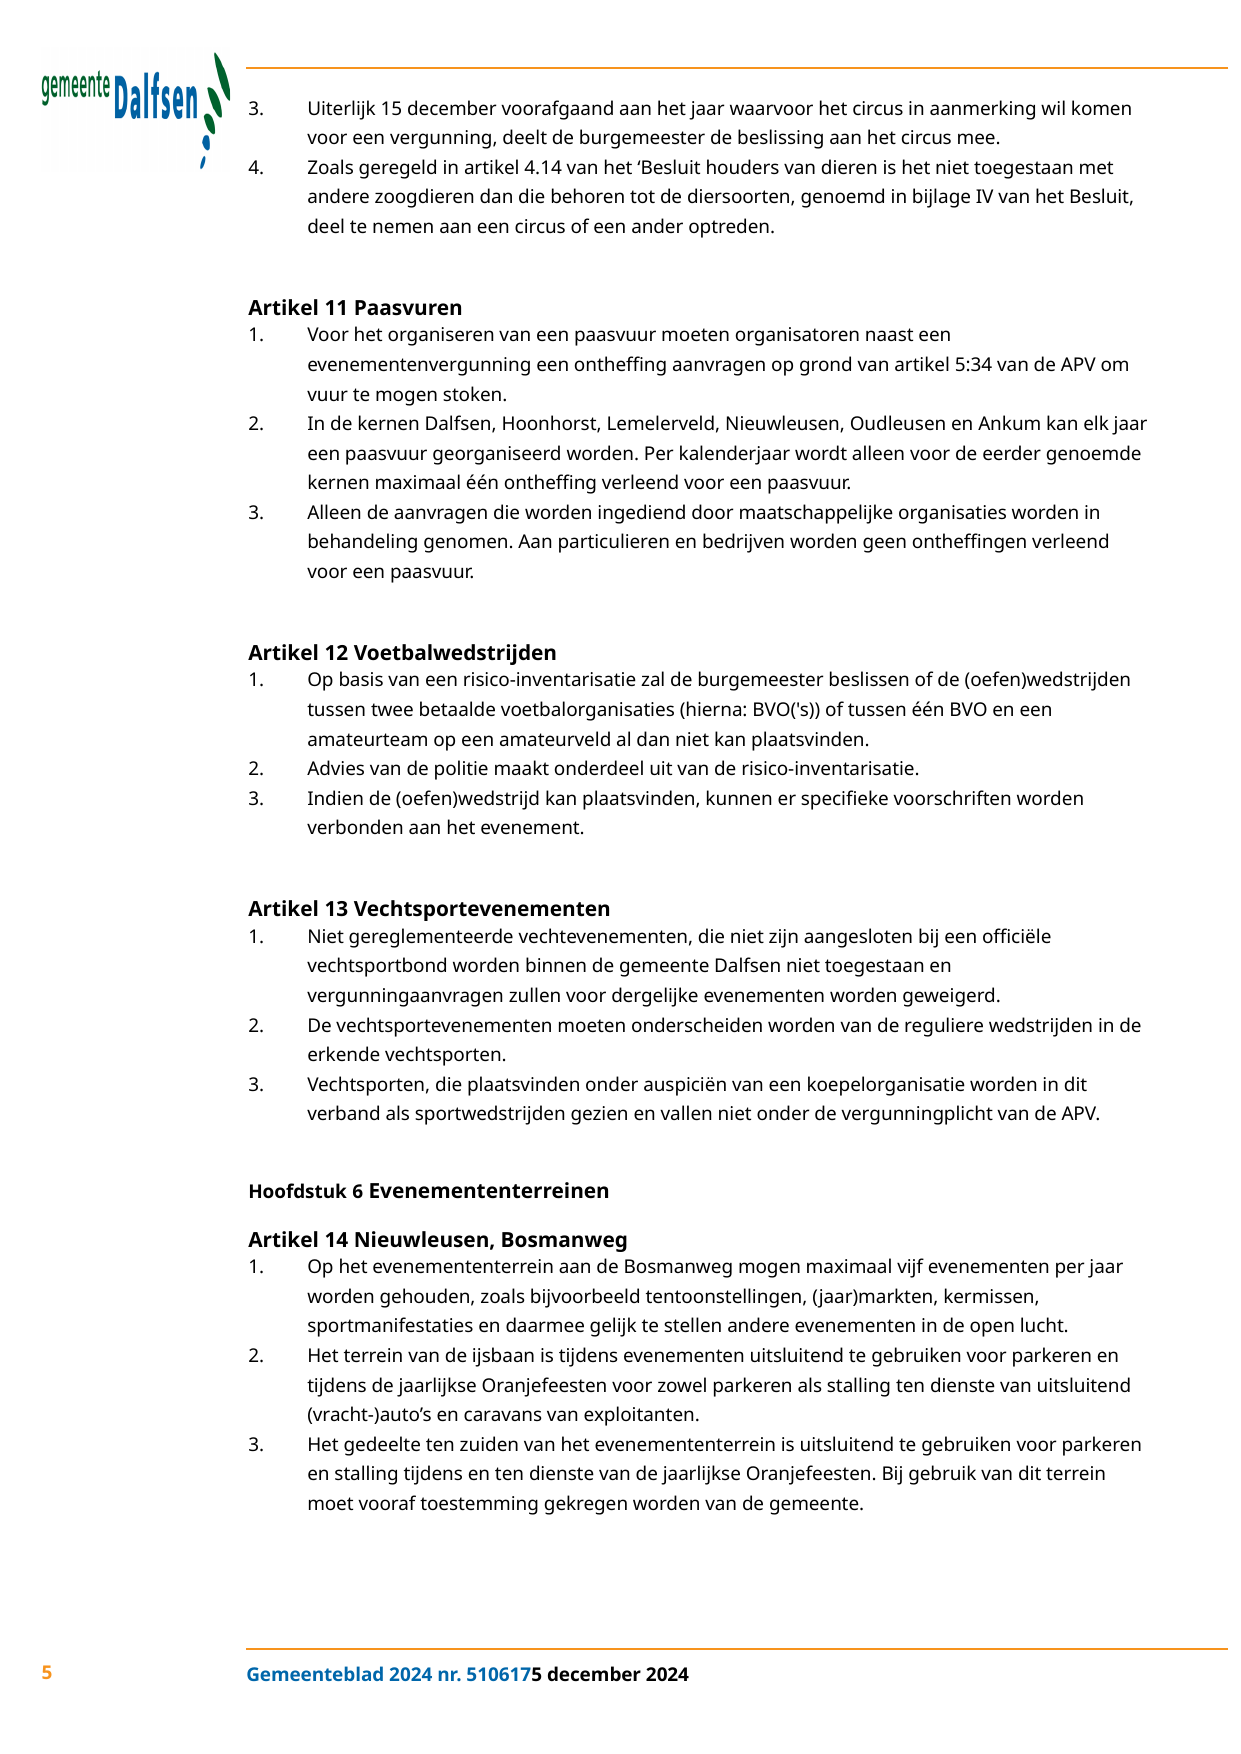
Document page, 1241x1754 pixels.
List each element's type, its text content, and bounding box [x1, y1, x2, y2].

text Artikel 13 Vechtsportevenementen [248, 894, 1152, 923]
list Voor het organiseren van een paasvuur moeten organisatoren naast een evenementenvergunning een ontheffing aanvragen op grond van artikel 5:34 van de APV om vuur te mogen stoken. [248, 322, 1152, 406]
list Zoals geregeld in artikel 4.14 van het ‘Besluit houders van dieren is het niet toegestaan met andere zoogdieren dan die behoren tot de diersoorten, genoemd in bijlage IV van het Besluit, deel te nemen aan een circus of een ander optreden. [248, 154, 1152, 239]
list Uiterlijk 15 december voorafgaand aan het jaar waarvoor het circus in aanmerking wil komen voor een vergunning, deelt de burgemeester de beslissing aan het circus mee. [248, 95, 1152, 150]
picture [41, 47, 231, 172]
list In de kernen Dalfsen, Hoonhorst, Lemelerveld, Nieuwleusen, Oudleusen en Ankum kan elk jaar een paasvuur georganiseerd worden. Per kalenderjaar wordt alleen voor de eerder genoemde kernen maximaal één ontheffing verleend voor een paasvuur. [248, 410, 1152, 495]
list Vechtsporten, die plaatsvinden onder auspiciën van een koepelorganisatie worden in dit verband als sportwedstrijden gezien en vallen niet onder de vergunningplicht van de APV. [248, 1071, 1152, 1126]
text Artikel 12 Voetbalwedstrijden [248, 638, 1152, 667]
text Artikel 11 Paasvuren [248, 293, 1152, 322]
list Het terrein van de ijsbaan is tijdens evenementen uitsluitend te gebruiken voor parkeren en tijdens de jaarlijkse Oranjefeesten voor zowel parkeren als stalling ten dienste van uitsluitend (vracht-)auto’s en caravans van exploitanten. [248, 1342, 1152, 1427]
text Hoofdstuk 6 Evenemententerreinen [248, 1176, 1152, 1204]
list Advies van de politie maakt onderdeel uit van de risico-inventarisatie. [248, 755, 1152, 781]
list Niet gereglementeerde vechtevenementen, die niet zijn aangesloten bij een officiële vechtsportbond worden binnen de gemeente Dalfsen niet toegestaan en vergunningaanvragen zullen voor dergelijke evenementen worden geweigerd. [248, 923, 1152, 1008]
list Op het evenemententerrein aan de Bosmanweg mogen maximaal vijf evenementen per jaar worden gehouden, zoals bijvoorbeeld tentoonstellingen, (jaar)markten, kermissen, sportmanifestaties en daarmee gelijk te stellen andere evenementen in de open lucht. [248, 1253, 1152, 1338]
text Artikel 14 Nieuwleusen, Bosmanweg [248, 1225, 1152, 1253]
list Het gedeelte ten zuiden van het evenemententerrein is uitsluitend te gebruiken voor parkeren en stalling tijdens en ten dienste van de jaarlijkse Oranjefeesten. Bij gebruik van dit terrein moet vooraf toestemming gekregen worden van de gemeente. [248, 1431, 1152, 1516]
list De vechtsportevenementen moeten onderscheiden worden van de reguliere wedstrijden in de erkende vechtsporten. [248, 1012, 1152, 1067]
list Alleen de aanvragen die worden ingediend door maatschappelijke organisaties worden in behandeling genomen. Aan particulieren en bedrijven worden geen ontheffingen verleend voor een paasvuur. [248, 499, 1152, 584]
list Op basis van een risico-inventarisatie zal de burgemeester beslissen of de (oefen)wedstrijden tussen twee betaalde voetbalorganisaties (hierna: BVO('s)) of tussen één BVO en een amateurteam op een amateurveld al dan niet kan plaatsvinden. [248, 667, 1152, 752]
list Indien de (oefen)wedstrijd kan plaatsvinden, kunnen er specifieke voorschriften worden verbonden aan het evenement. [248, 785, 1152, 840]
